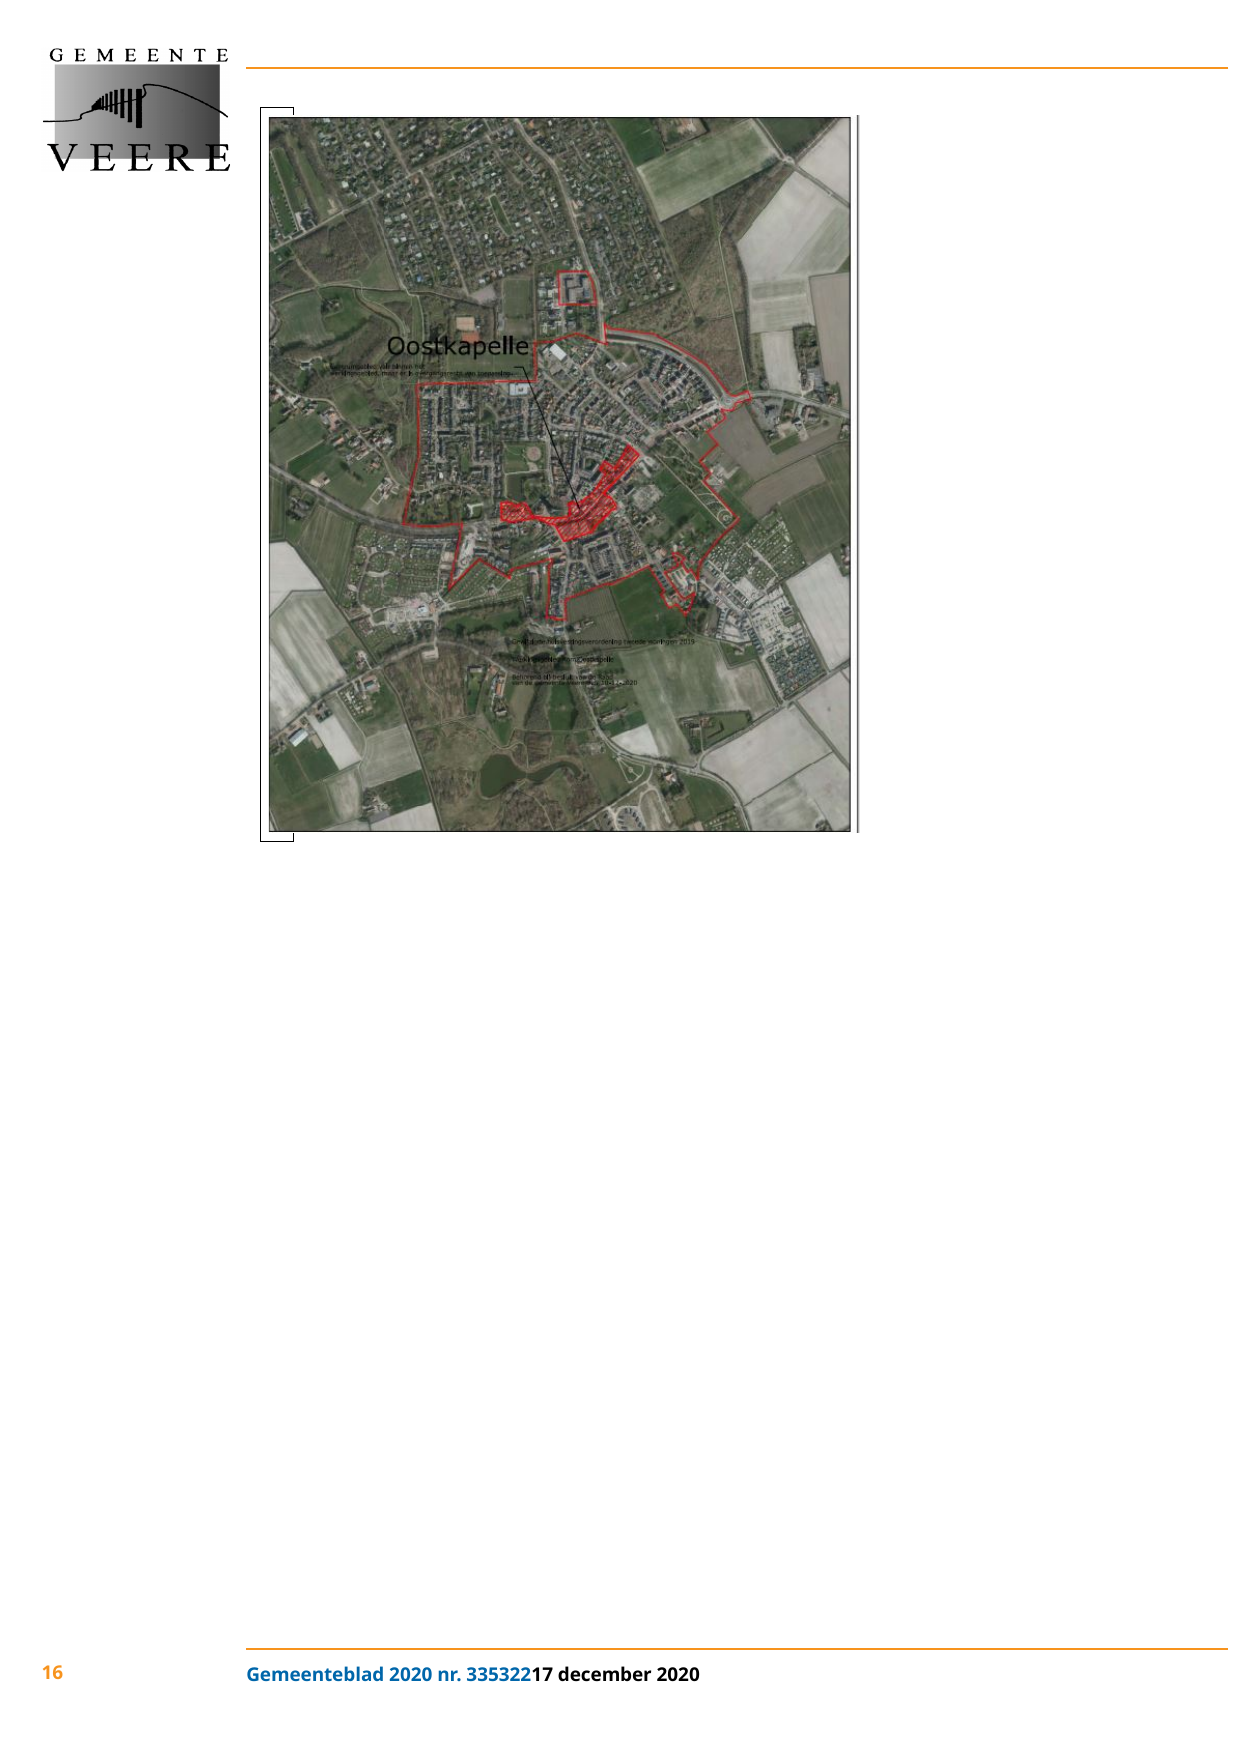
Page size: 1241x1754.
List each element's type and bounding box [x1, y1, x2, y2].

picture [268, 115, 860, 833]
picture [41, 47, 231, 172]
